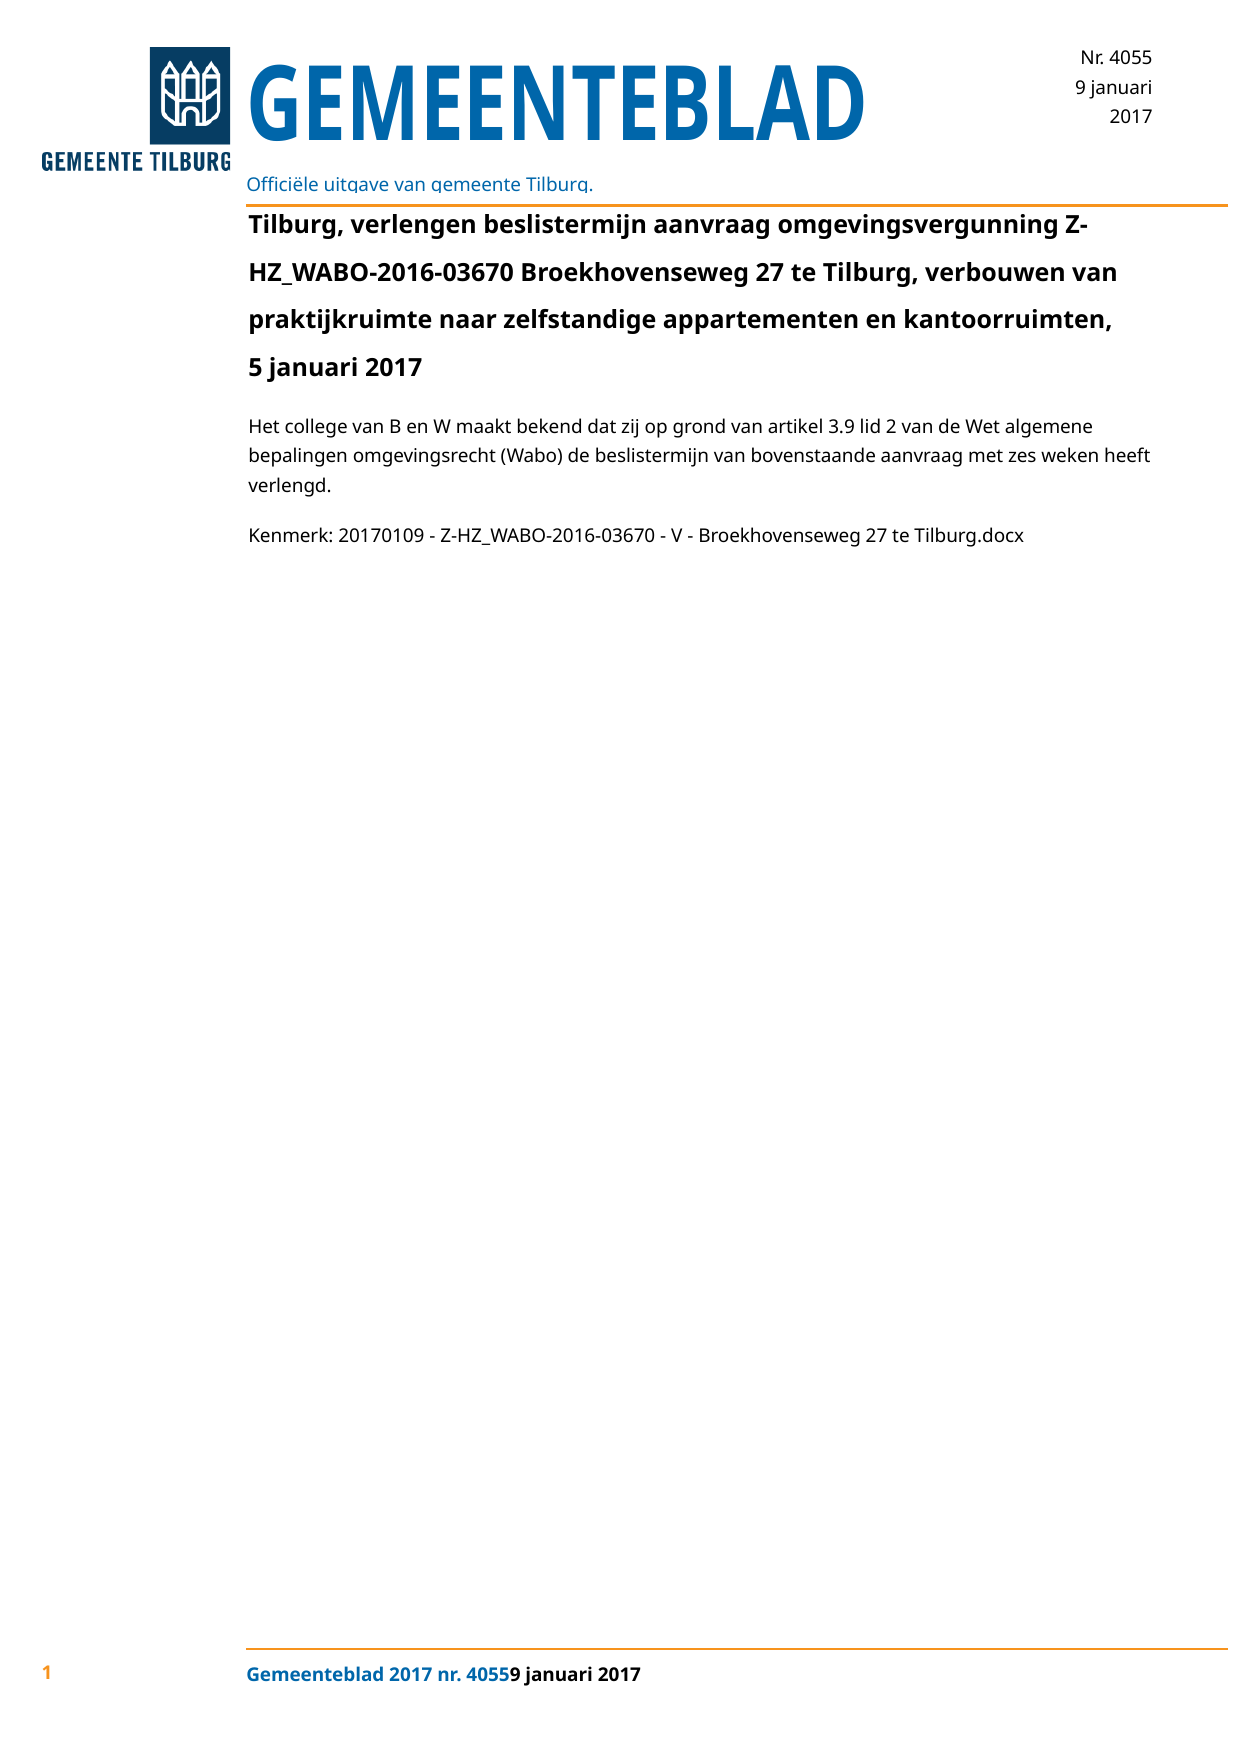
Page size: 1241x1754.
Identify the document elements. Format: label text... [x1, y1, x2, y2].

text Tilburg, verlengen beslistermijn aanvraag omgevingsvergunning Z-HZ_WABO-2016-03670 Broekhovenseweg 27 te Tilburg, verbouwen van praktijkruimte naar zelfstandige appartementen en kantoorruimten, 5 januari 2017 [248, 207, 1152, 384]
picture [41, 47, 231, 172]
text Kenmerk: 20170109 - Z-HZ_WABO-2016-03670 - V - Broekhovenseweg 27 te Tilburg.docx [248, 523, 1152, 548]
text Het college van B en W maakt bekend dat zij op grond van artikel 3.9 lid 2 van de Wet algemene bepalingen omgevingsrecht (Wabo) de beslistermijn van bovenstaande aanvraag met zes weken heeft verlengd. [248, 413, 1152, 498]
